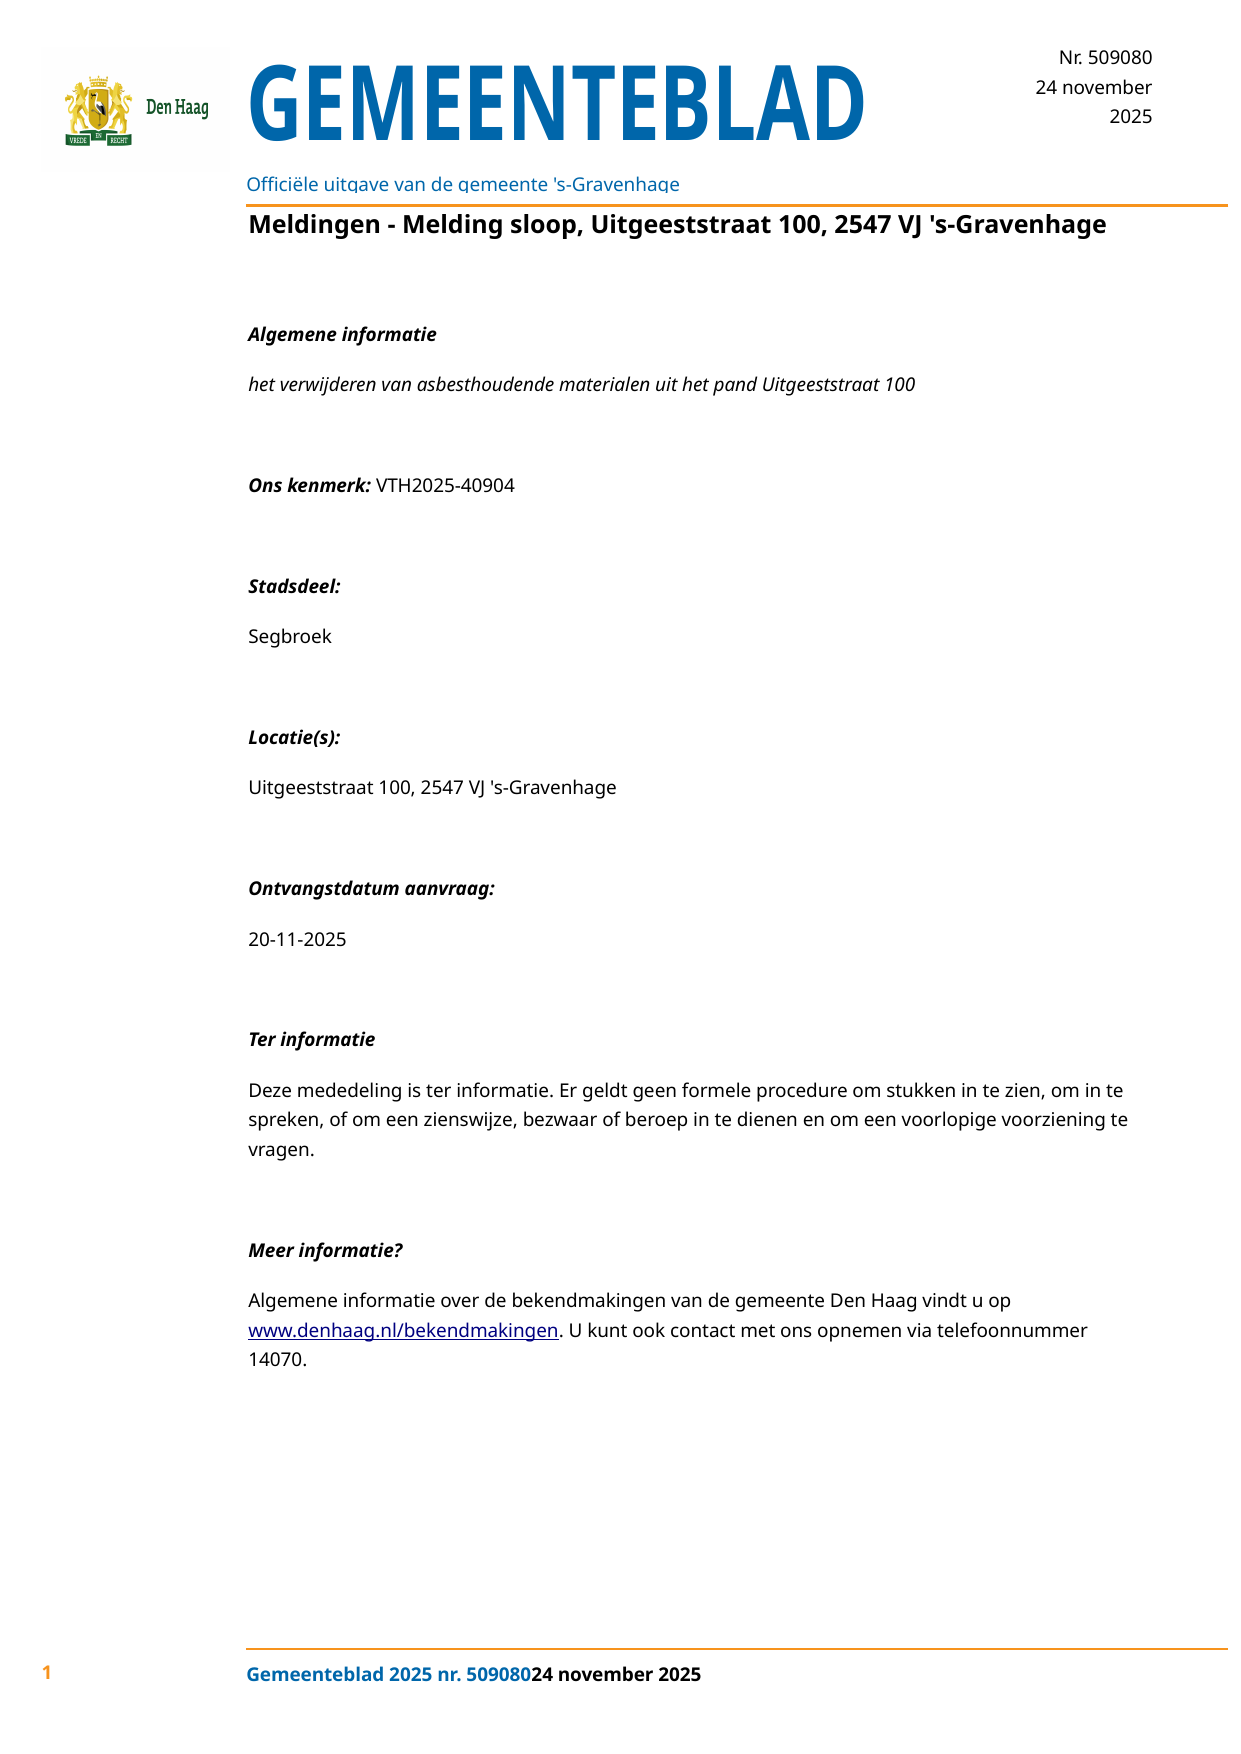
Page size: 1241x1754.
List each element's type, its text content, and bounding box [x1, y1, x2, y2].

text Stadsdeel: [248, 573, 1152, 598]
text Meer informatie? [248, 1237, 1152, 1263]
picture [41, 47, 231, 172]
text 20-11-2025 [248, 926, 1152, 951]
text Locatie(s): [248, 724, 1152, 750]
text Ontvangstdatum aanvraag: [248, 875, 1152, 901]
text Ter informatie [248, 1027, 1152, 1052]
text Algemene informatie over de bekendmakingen van de gemeente Den Haag vindt u op www.denhaag.nl/bekendmakingen. U kunt ook contact met ons opnemen via telefoonnummer 14070. [248, 1287, 1152, 1372]
text Deze mededeling is ter informatie. Er geldt geen formele procedure om stukken in te zien, om in te spreken, of om een zienswijze, bezwaar of beroep in te dienen en om een voorlopige voorziening te vragen. [248, 1077, 1152, 1162]
text Ons kenmerk: VTH2025-40904 [248, 472, 1152, 498]
text Meldingen - Melding sloop, Uitgeeststraat 100, 2547 VJ 's-Gravenhage [248, 207, 1152, 241]
text Algemene informatie [248, 321, 1152, 346]
text het verwijderen van asbesthoudende materialen uit het pand Uitgeeststraat 100 [248, 371, 1152, 397]
text Uitgeeststraat 100, 2547 VJ 's-Gravenhage [248, 774, 1152, 800]
text Segbroek [248, 623, 1152, 649]
